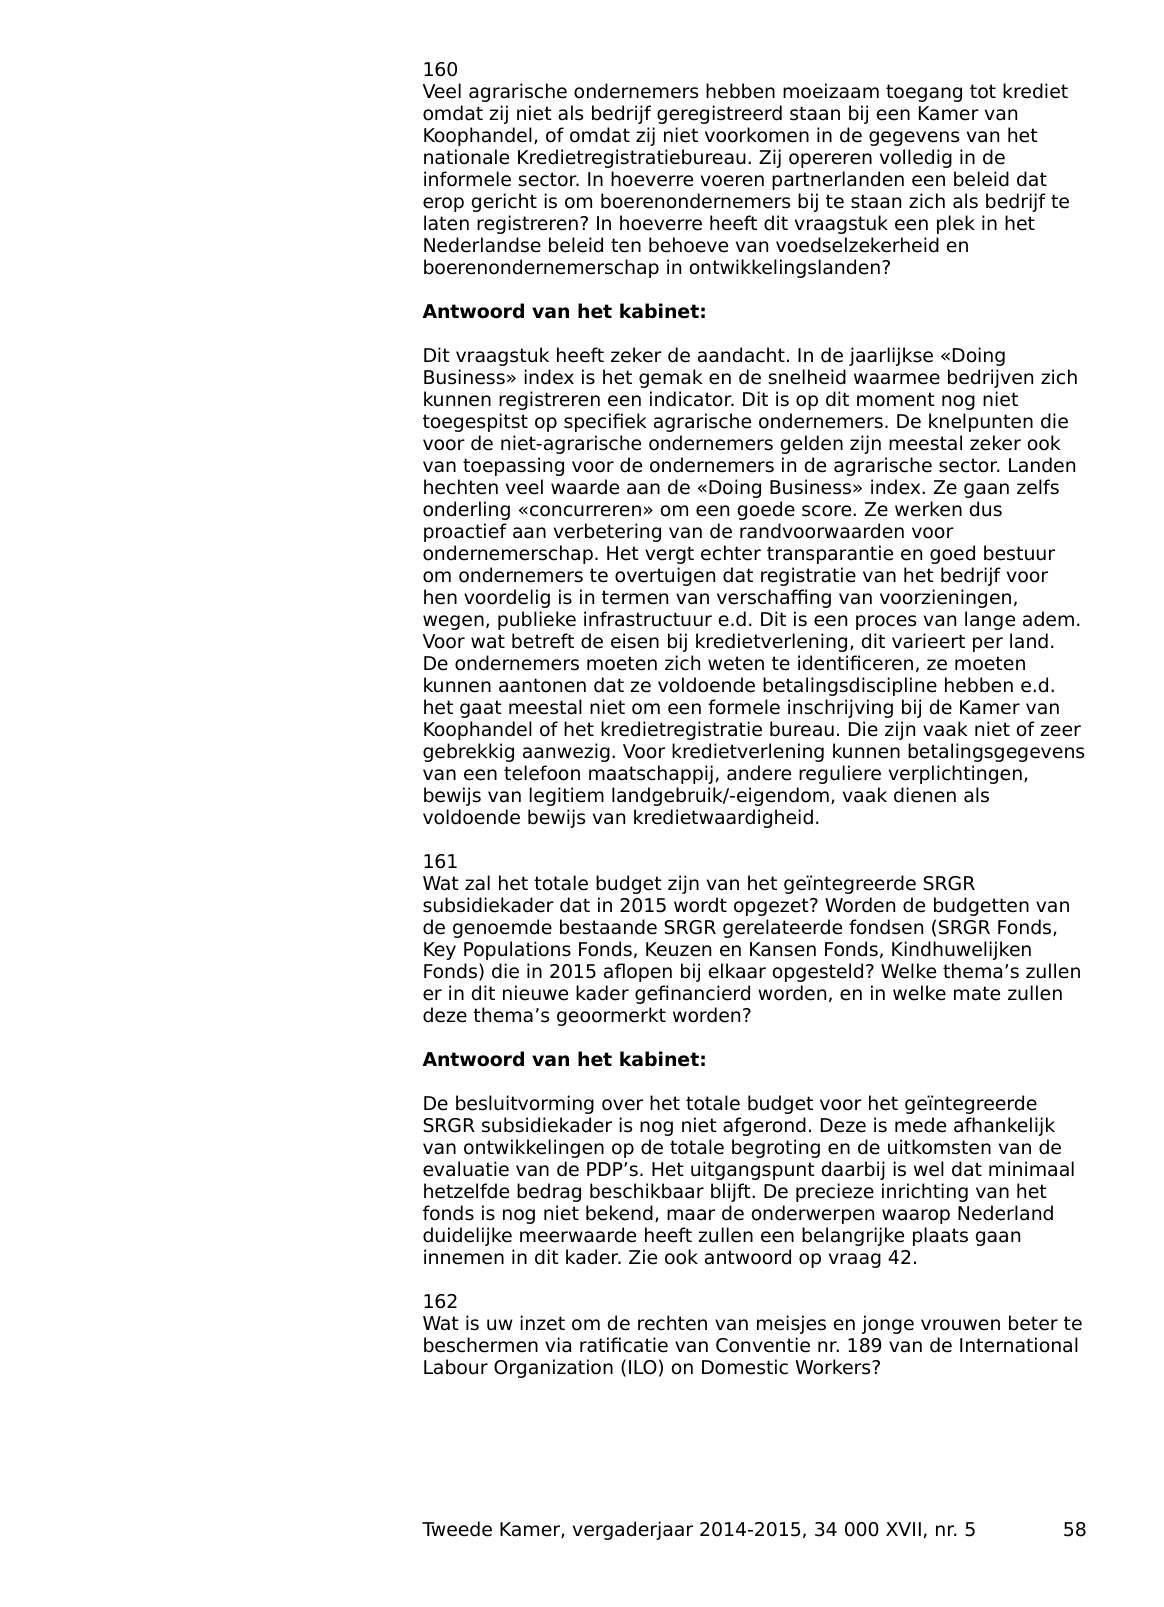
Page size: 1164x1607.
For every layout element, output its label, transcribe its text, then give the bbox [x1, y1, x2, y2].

text Dit vraagstuk heeft zeker de aandacht. In de jaarlijkse «Doing Business» index is het gemak en de snelheid waarmee bedrijven zich kunnen registreren een indicator. Dit is op dit moment nog niet toegespitst op specifiek agrarische ondernemers. De knelpunten die voor de niet-agrarische ondernemers gelden zijn meestal zeker ook van toepassing voor de ondernemers in de agrarische sector. Landen hechten veel waarde aan de «Doing Business» index. Ze gaan zelfs onderling «concurreren» om een goede score. Ze werken dus proactief aan verbetering van de randvoorwaarden voor ondernemerschap. Het vergt echter transparantie en goed bestuur om ondernemers te overtuigen dat registratie van het bedrijf voor hen voordelig is in termen van verschaffing van voorzieningen, wegen, publieke infrastructuur e.d. Dit is een proces van lange adem. Voor wat betreft de eisen bij kredietverlening, dit varieert per land. De ondernemers moeten zich weten te identificeren, ze moeten kunnen aantonen dat ze voldoende betalingsdiscipline hebben e.d. het gaat meestal niet om een formele inschrijving bij de Kamer van Koophandel of het kredietregistratie bureau. Die zijn vaak niet of zeer gebrekkig aanwezig. Voor kredietverlening kunnen betalingsgegevens van een telefoon maatschappij, andere reguliere verplichtingen, bewijs van legitiem landgebruik/-eigendom, vaak dienen als voldoende bewijs van kredietwaardigheid. [422, 345, 1087, 829]
text Veel agrarische ondernemers hebben moeizaam toegang tot krediet omdat zij niet als bedrijf geregistreerd staan bij een Kamer van Koophandel, of omdat zij niet voorkomen in de gegevens van het nationale Kredietregistratiebureau. Zij opereren volledig in de informele sector. In hoeverre voeren partnerlanden een beleid dat erop gericht is om boerenondernemers bij te staan zich als bedrijf te laten registreren? In hoeverre heeft dit vraagstuk een plek in het Nederlandse beleid ten behoeve van voedselzekerheid en boerenondernemerschap in ontwikkelingslanden? [422, 81, 1087, 279]
subtitle Antwoord van het kabinet: [422, 1049, 1087, 1071]
text 161 [422, 851, 1087, 873]
text 160 [422, 59, 1087, 81]
text Wat zal het totale budget zijn van het geïntegreerde SRGR subsidiekader dat in 2015 wordt opgezet? Worden de budgetten van de genoemde bestaande SRGR gerelateerde fondsen (SRGR Fonds, Key Populations Fonds, Keuzen en Kansen Fonds, Kindhuwelijken Fonds) die in 2015 aflopen bij elkaar opgesteld? Welke thema’s zullen er in dit nieuwe kader gefinancierd worden, en in welke mate zullen deze thema’s geoormerkt worden? [422, 873, 1087, 1027]
text 162 [422, 1291, 1087, 1313]
subtitle Antwoord van het kabinet: [422, 301, 1087, 323]
text Wat is uw inzet om de rechten van meisjes en jonge vrouwen beter te beschermen via ratificatie van Conventie nr. 189 van de International Labour Organization (ILO) on Domestic Workers? [422, 1313, 1087, 1379]
text De besluitvorming over het totale budget voor het geïntegreerde SRGR subsidiekader is nog niet afgerond. Deze is mede afhankelijk van ontwikkelingen op de totale begroting en de uitkomsten van de evaluatie van de PDP’s. Het uitgangspunt daarbij is wel dat minimaal hetzelfde bedrag beschikbaar blijft. De precieze inrichting van het fonds is nog niet bekend, maar de onderwerpen waarop Nederland duidelijke meerwaarde heeft zullen een belangrijke plaats gaan innemen in dit kader. Zie ook antwoord op vraag 42. [422, 1093, 1087, 1269]
